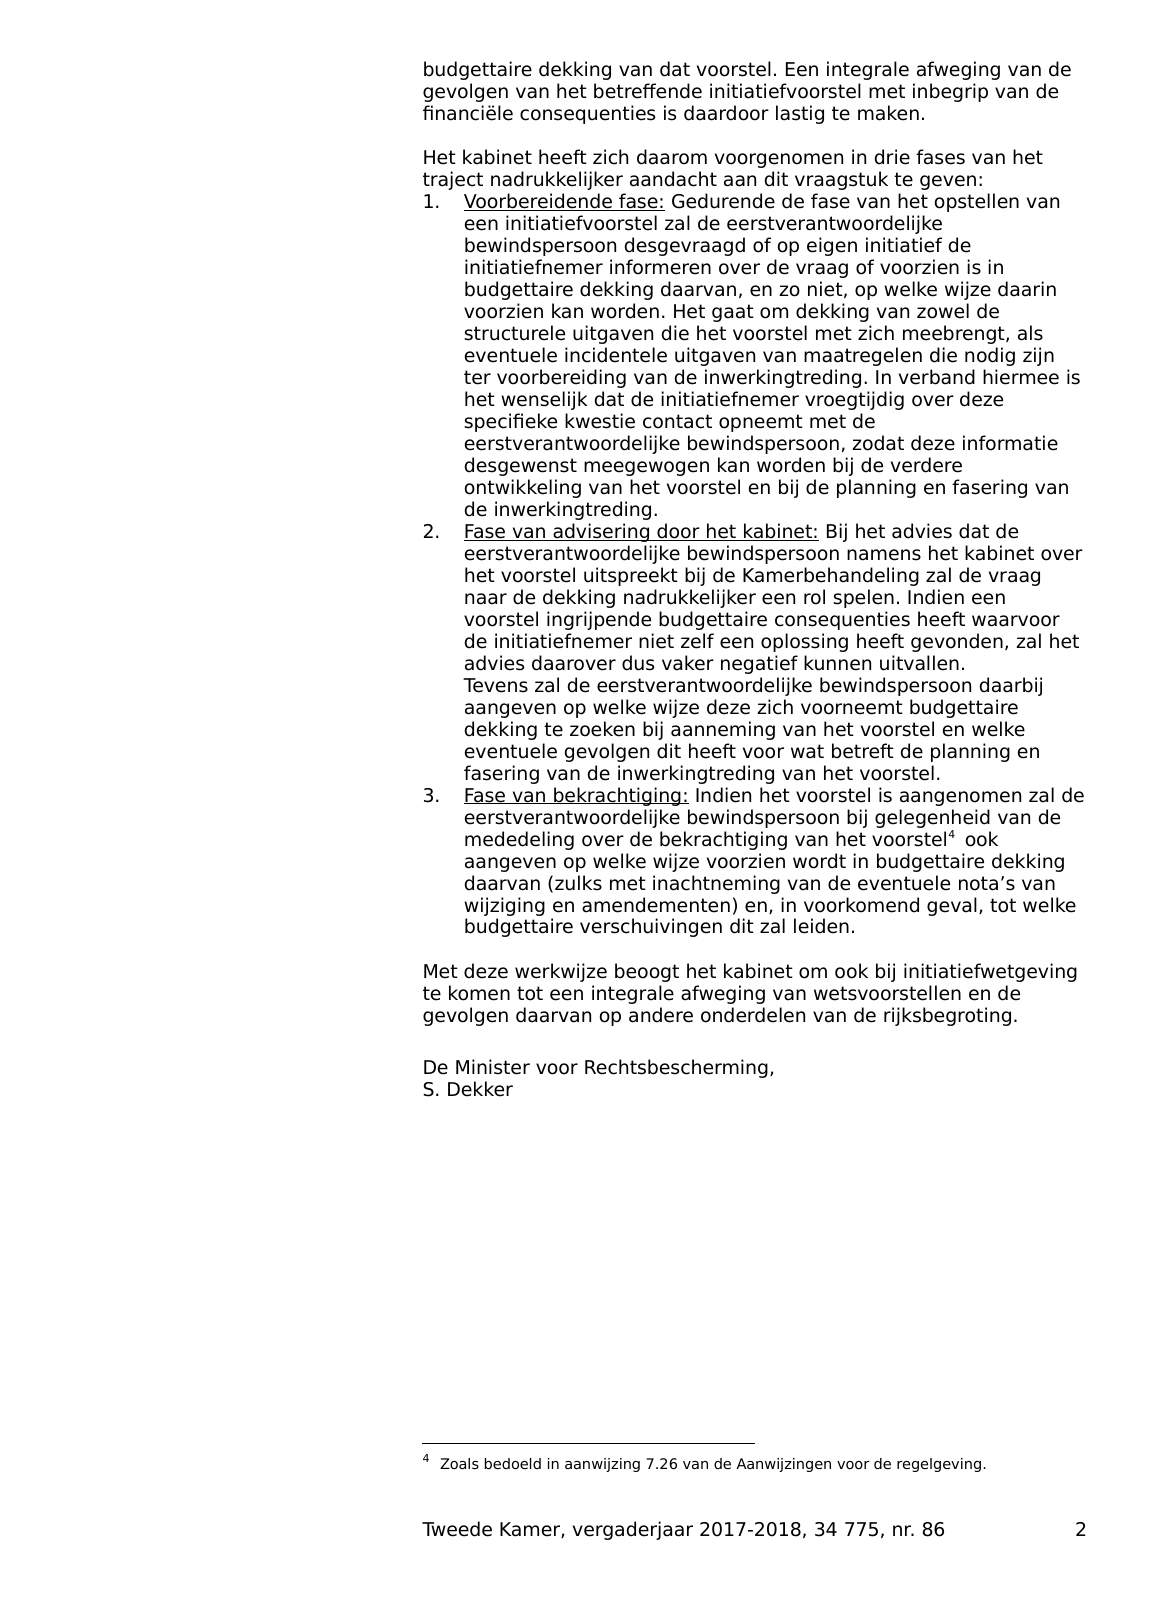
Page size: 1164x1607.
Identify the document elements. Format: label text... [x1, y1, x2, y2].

text 3. Fase van bekrachtiging: Indien het voorstel is aangenomen zal de eerstverantwoordelijke bewindspersoon bij gelegenheid van de mededeling over de bekrachtiging van het voorstel ook aangeven op welke wijze voorzien wordt in budgettaire dekking daarvan (zulks met inachtneming van de eventuele nota’s van wijziging en amendementen) en, in voorkomend geval, tot welke budgettaire verschuivingen dit zal leiden. [422, 784, 1087, 938]
text Met deze werkwijze beoogt het kabinet om ook bij initiatiefwetgeving te komen tot een integrale afweging van wetsvoorstellen en de gevolgen daarvan op andere onderdelen van de rijksbegroting. [422, 961, 1087, 1027]
text 2. Fase van advisering door het kabinet: Bij het advies dat de eerstverantwoordelijke bewindspersoon namens het kabinet over het voorstel uitspreekt bij de Kamerbehandeling zal de vraag naar de dekking nadrukkelijker een rol spelen. Indien een voorstel ingrijpende budgettaire consequenties heeft waarvoor de initiatiefnemer niet zelf een oplossing heeft gevonden, zal het advies daarover dus vaker negatief kunnen uitvallen. [422, 521, 1087, 675]
text Zoals bedoeld in aanwijzing 7.26 van de Aanwijzingen voor de regelgeving. [422, 1452, 1087, 1474]
text 1. Voorbereidende fase: Gedurende de fase van het opstellen van een initiatiefvoorstel zal de eerstverantwoordelijke bewindspersoon desgevraagd of op eigen initiatief de initiatiefnemer informeren over de vraag of voorzien is in budgettaire dekking daarvan, en zo niet, op welke wijze daarin voorzien kan worden. Het gaat om dekking van zowel de structurele uitgaven die het voorstel met zich meebrengt, als eventuele incidentele uitgaven van maatregelen die nodig zijn ter voorbereiding van de inwerkingtreding. In verband hiermee is het wenselijk dat de initiatiefnemer vroegtijdig over deze specifieke kwestie contact opneemt met de eerstverantwoordelijke bewindspersoon, zodat deze informatie desgewenst meegewogen kan worden bij de verdere ontwikkeling van het voorstel en bij de planning en fasering van de inwerkingtreding. [422, 191, 1087, 521]
text Tevens zal de eerstverantwoordelijke bewindspersoon daarbij aangeven op welke wijze deze zich voorneemt budgettaire dekking te zoeken bij aanneming van het voorstel en welke eventuele gevolgen dit heeft voor wat betreft de planning en fasering van de inwerkingtreding van het voorstel. [464, 675, 1087, 784]
text budgettaire dekking van dat voorstel. Een integrale afweging van de gevolgen van het betreffende initiatiefvoorstel met inbegrip van de financiële consequenties is daardoor lastig te maken. [422, 59, 1087, 125]
text De Minister voor Rechtsbescherming, S. Dekker [422, 1057, 1087, 1101]
text Het kabinet heeft zich daarom voorgenomen in drie fases van het traject nadrukkelijker aandacht aan dit vraagstuk te geven: [422, 147, 1087, 191]
